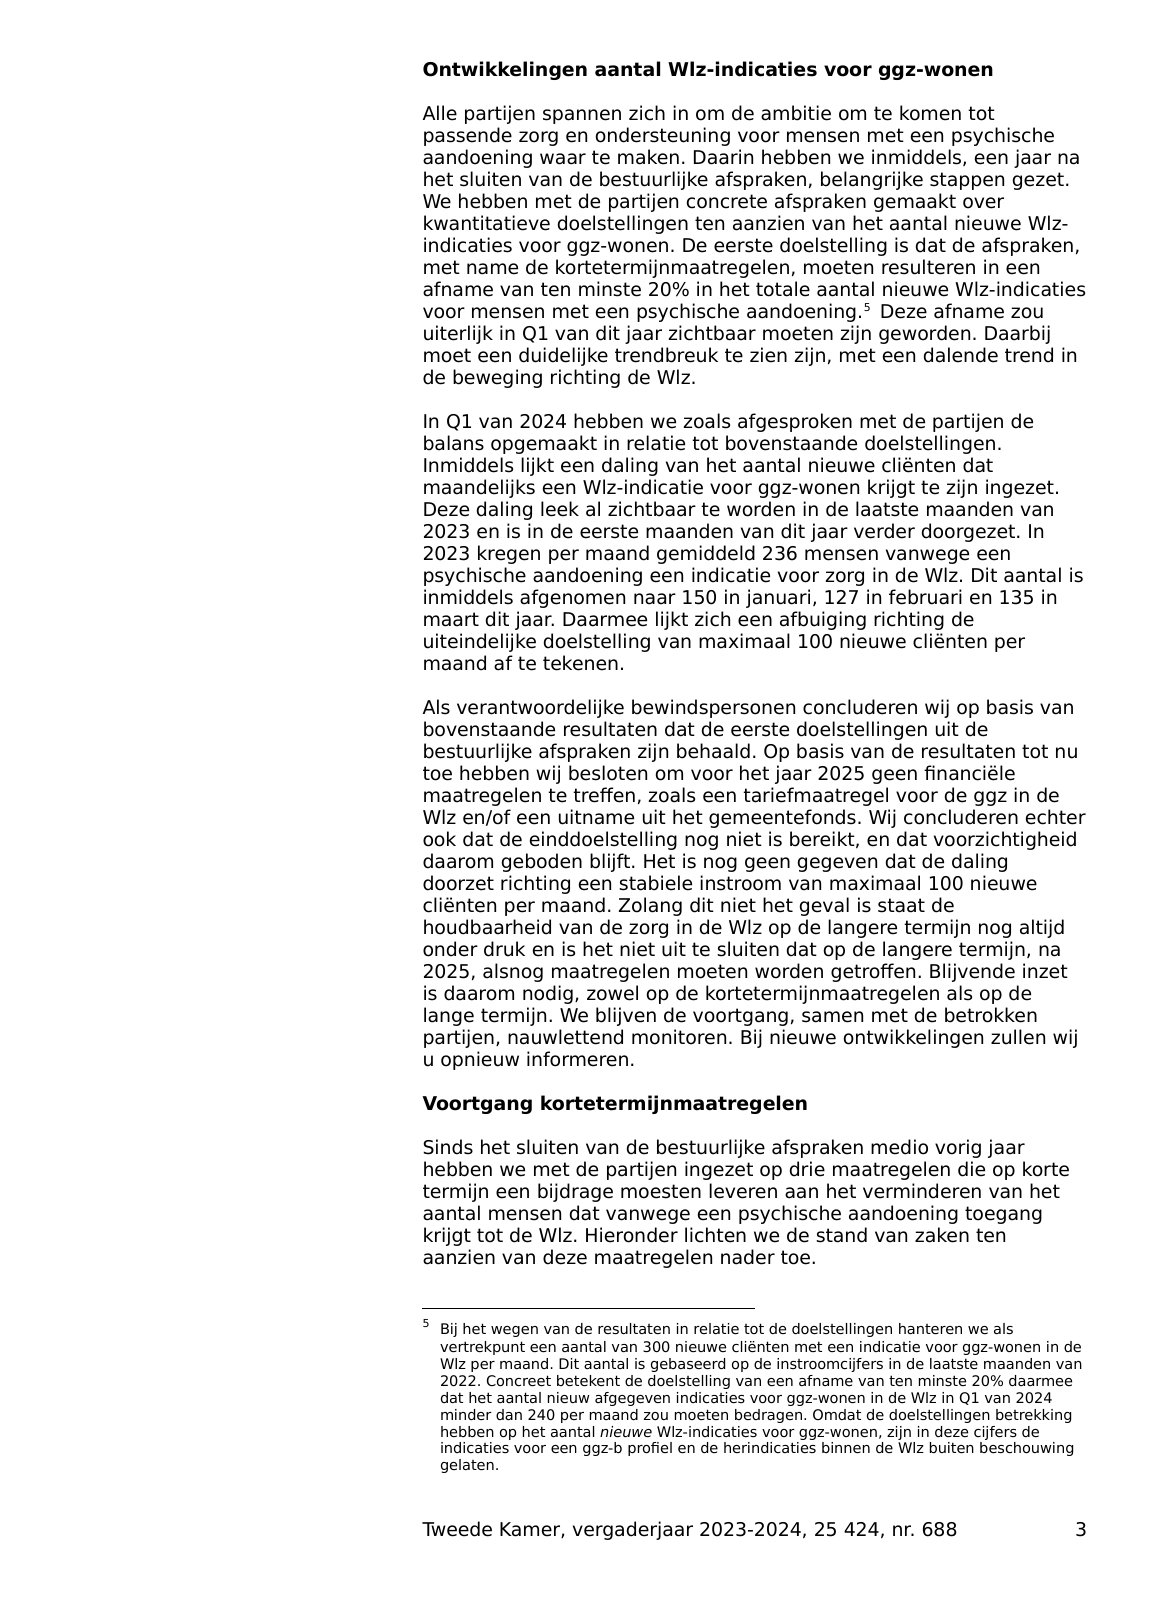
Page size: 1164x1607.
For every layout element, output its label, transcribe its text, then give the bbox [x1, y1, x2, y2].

text Als verantwoordelijke bewindspersonen concluderen wij op basis van bovenstaande resultaten dat de eerste doelstellingen uit de bestuurlijke afspraken zijn behaald. Op basis van de resultaten tot nu toe hebben wij besloten om voor het jaar 2025 geen financiële maatregelen te treffen, zoals een tariefmaatregel voor de ggz in de Wlz en/of een uitname uit het gemeentefonds. Wij concluderen echter ook dat de einddoelstelling nog niet is bereikt, en dat voorzichtigheid daarom geboden blijft. Het is nog geen gegeven dat de daling doorzet richting een stabiele instroom van maximaal 100 nieuwe cliënten per maand. Zolang dit niet het geval is staat de houdbaarheid van de zorg in de Wlz op de langere termijn nog altijd onder druk en is het niet uit te sluiten dat op de langere termijn, na 2025, alsnog maatregelen moeten worden getroffen. Blijvende inzet is daarom nodig, zowel op de kortetermijnmaatregelen als op de lange termijn. We blijven de voortgang, samen met de betrokken partijen, nauwlettend monitoren. Bij nieuwe ontwikkelingen zullen wij u opnieuw informeren. [422, 697, 1087, 1071]
subtitle Voortgang kortetermijnmaatregelen [422, 1093, 1087, 1115]
text Bij het wegen van de resultaten in relatie tot de doelstellingen hanteren we als vertrekpunt een aantal van 300 nieuwe cliënten met een indicatie voor ggz-wonen in de Wlz per maand. Dit aantal is gebaseerd op de instroomcijfers in de laatste maanden van 2022. Concreet betekent de doelstelling van een afname van ten minste 20% daarmee dat het aantal nieuw afgegeven indicaties voor ggz-wonen in de Wlz in Q1 van 2024 minder dan 240 per maand zou moeten bedragen. Omdat de doelstellingen betrekking hebben op het aantal nieuwe Wlz-indicaties voor ggz-wonen, zijn in deze cijfers de indicaties voor een ggz-b profiel en de herindicaties binnen de Wlz buiten beschouwing gelaten. [422, 1317, 1087, 1474]
subtitle Ontwikkelingen aantal Wlz-indicaties voor ggz-wonen [422, 59, 1087, 81]
text Alle partijen spannen zich in om de ambitie om te komen tot passende zorg en ondersteuning voor mensen met een psychische aandoening waar te maken. Daarin hebben we inmiddels, een jaar na het sluiten van de bestuurlijke afspraken, belangrijke stappen gezet. We hebben met de partijen concrete afspraken gemaakt over kwantitatieve doelstellingen ten aanzien van het aantal nieuwe Wlz-indicaties voor ggz-wonen. De eerste doelstelling is dat de afspraken, met name de kortetermijnmaatregelen, moeten resulteren in een afname van ten minste 20% in het totale aantal nieuwe Wlz-indicaties voor mensen met een psychische aandoening. Deze afname zou uiterlijk in Q1 van dit jaar zichtbaar moeten zijn geworden. Daarbij moet een duidelijke trendbreuk te zien zijn, met een dalende trend in de beweging richting de Wlz. [422, 103, 1087, 389]
text Sinds het sluiten van de bestuurlijke afspraken medio vorig jaar hebben we met de partijen ingezet op drie maatregelen die op korte termijn een bijdrage moesten leveren aan het verminderen van het aantal mensen dat vanwege een psychische aandoening toegang krijgt tot de Wlz. Hieronder lichten we de stand van zaken ten aanzien van deze maatregelen nader toe. [422, 1137, 1087, 1269]
text In Q1 van 2024 hebben we zoals afgesproken met de partijen de balans opgemaakt in relatie tot bovenstaande doelstellingen. Inmiddels lijkt een daling van het aantal nieuwe cliënten dat maandelijks een Wlz-indicatie voor ggz-wonen krijgt te zijn ingezet. Deze daling leek al zichtbaar te worden in de laatste maanden van 2023 en is in de eerste maanden van dit jaar verder doorgezet. In 2023 kregen per maand gemiddeld 236 mensen vanwege een psychische aandoening een indicatie voor zorg in de Wlz. Dit aantal is inmiddels afgenomen naar 150 in januari, 127 in februari en 135 in maart dit jaar. Daarmee lijkt zich een afbuiging richting de uiteindelijke doelstelling van maximaal 100 nieuwe cliënten per maand af te tekenen. [422, 411, 1087, 675]
